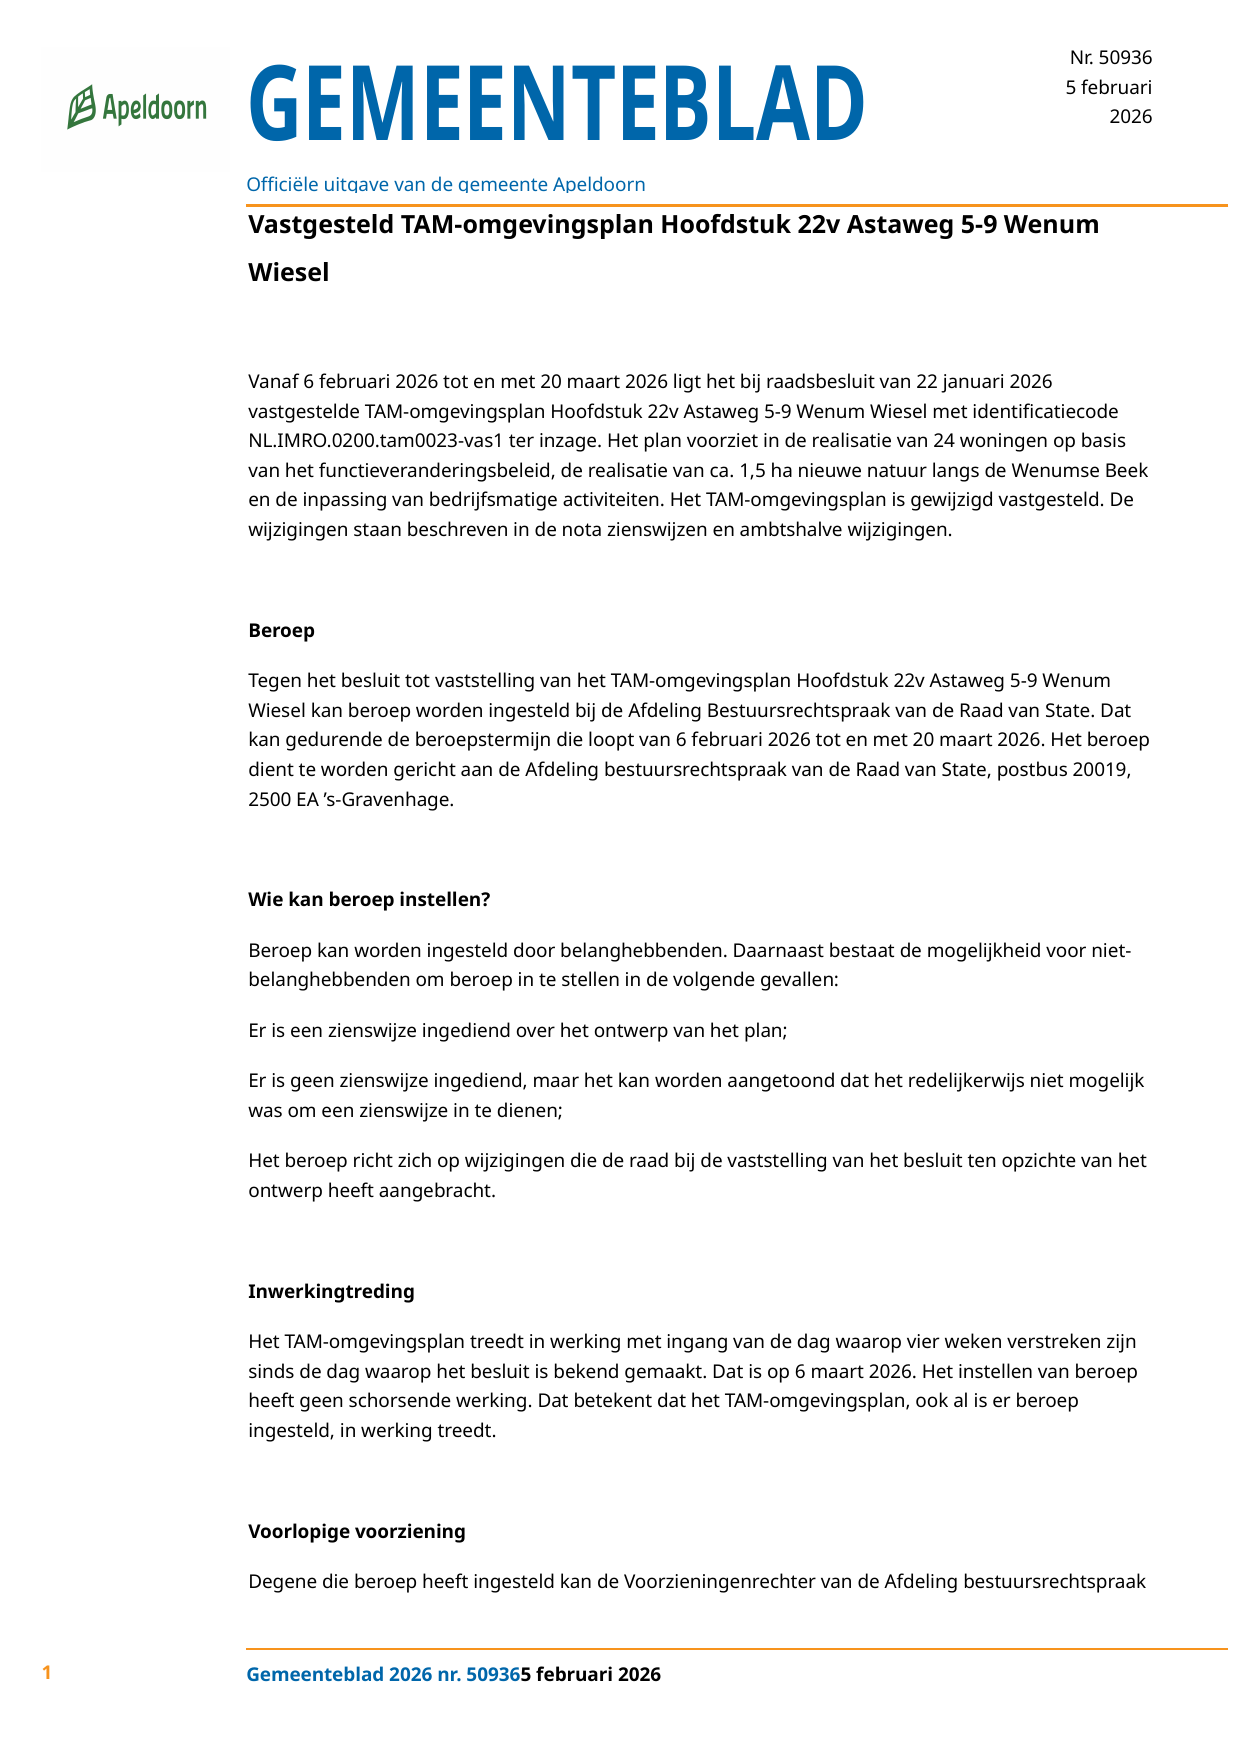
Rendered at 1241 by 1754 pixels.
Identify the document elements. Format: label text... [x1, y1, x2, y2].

text Vanaf 6 februari 2026 tot en met 20 maart 2026 ligt het bij raadsbesluit van 22 januari 2026 vastgestelde TAM-omgevingsplan Hoofdstuk 22v Astaweg 5-9 Wenum Wiesel met identificatiecode NL.IMRO.0200.tam0023-vas1 ter inzage. Het plan voorziet in de realisatie van 24 woningen op basis van het functieveranderingsbeleid, de realisatie van ca. 1,5 ha nieuwe natuur langs de Wenumse Beek en de inpassing van bedrijfsmatige activiteiten. Het TAM-omgevingsplan is gewijzigd vastgesteld. De wijzigingen staan beschreven in de nota zienswijzen en ambtshalve wijzigingen. [248, 368, 1152, 542]
text Inwerkingtreding [248, 1278, 1152, 1304]
text Beroep [248, 617, 1152, 643]
text Tegen het besluit tot vaststelling van het TAM-omgevingsplan Hoofdstuk 22v Astaweg 5-9 Wenum Wiesel kan beroep worden ingesteld bij de Afdeling Bestuursrechtspraak van de Raad van State. Dat kan gedurende de beroepstermijn die loopt van 6 februari 2026 tot en met 20 maart 2026. Het beroep dient te worden gericht aan de Afdeling bestuursrechtspraak van de Raad van State, postbus 20019, 2500 EA ’s-Gravenhage. [248, 667, 1152, 812]
text Wie kan beroep instellen? [248, 887, 1152, 912]
text Vastgesteld TAM-omgevingsplan Hoofdstuk 22v Astaweg 5-9 Wenum Wiesel [248, 207, 1152, 288]
text Voorlopige voorziening [248, 1518, 1152, 1544]
text Het beroep richt zich op wijzigingen die de raad bij de vaststelling van het besluit ten opzichte van het ontwerp heeft aangebracht. [248, 1147, 1152, 1203]
text Er is een zienswijze ingediend over het ontwerp van het plan; [248, 1017, 1152, 1043]
text Degene die beroep heeft ingesteld kan de Voorzieningenrechter van de Afdeling bestuursrechtspraak [248, 1568, 1152, 1594]
text Beroep kan worden ingesteld door belanghebbenden. Daarnaast bestaat de mogelijkheid voor niet-belanghebbenden om beroep in te stellen in de volgende gevallen: [248, 937, 1152, 992]
text Het TAM-omgevingsplan treedt in werking met ingang van de dag waarop vier weken verstreken zijn sinds de dag waarop het besluit is bekend gemaakt. Dat is op 6 maart 2026. Het instellen van beroep heeft geen schorsende werking. Dat betekent dat het TAM-omgevingsplan, ook al is er beroep ingesteld, in werking treedt. [248, 1328, 1152, 1443]
picture [41, 47, 231, 172]
text Er is geen zienswijze ingediend, maar het kan worden aangetoond dat het redelijkerwijs niet mogelijk was om een zienswijze in te dienen; [248, 1067, 1152, 1123]
